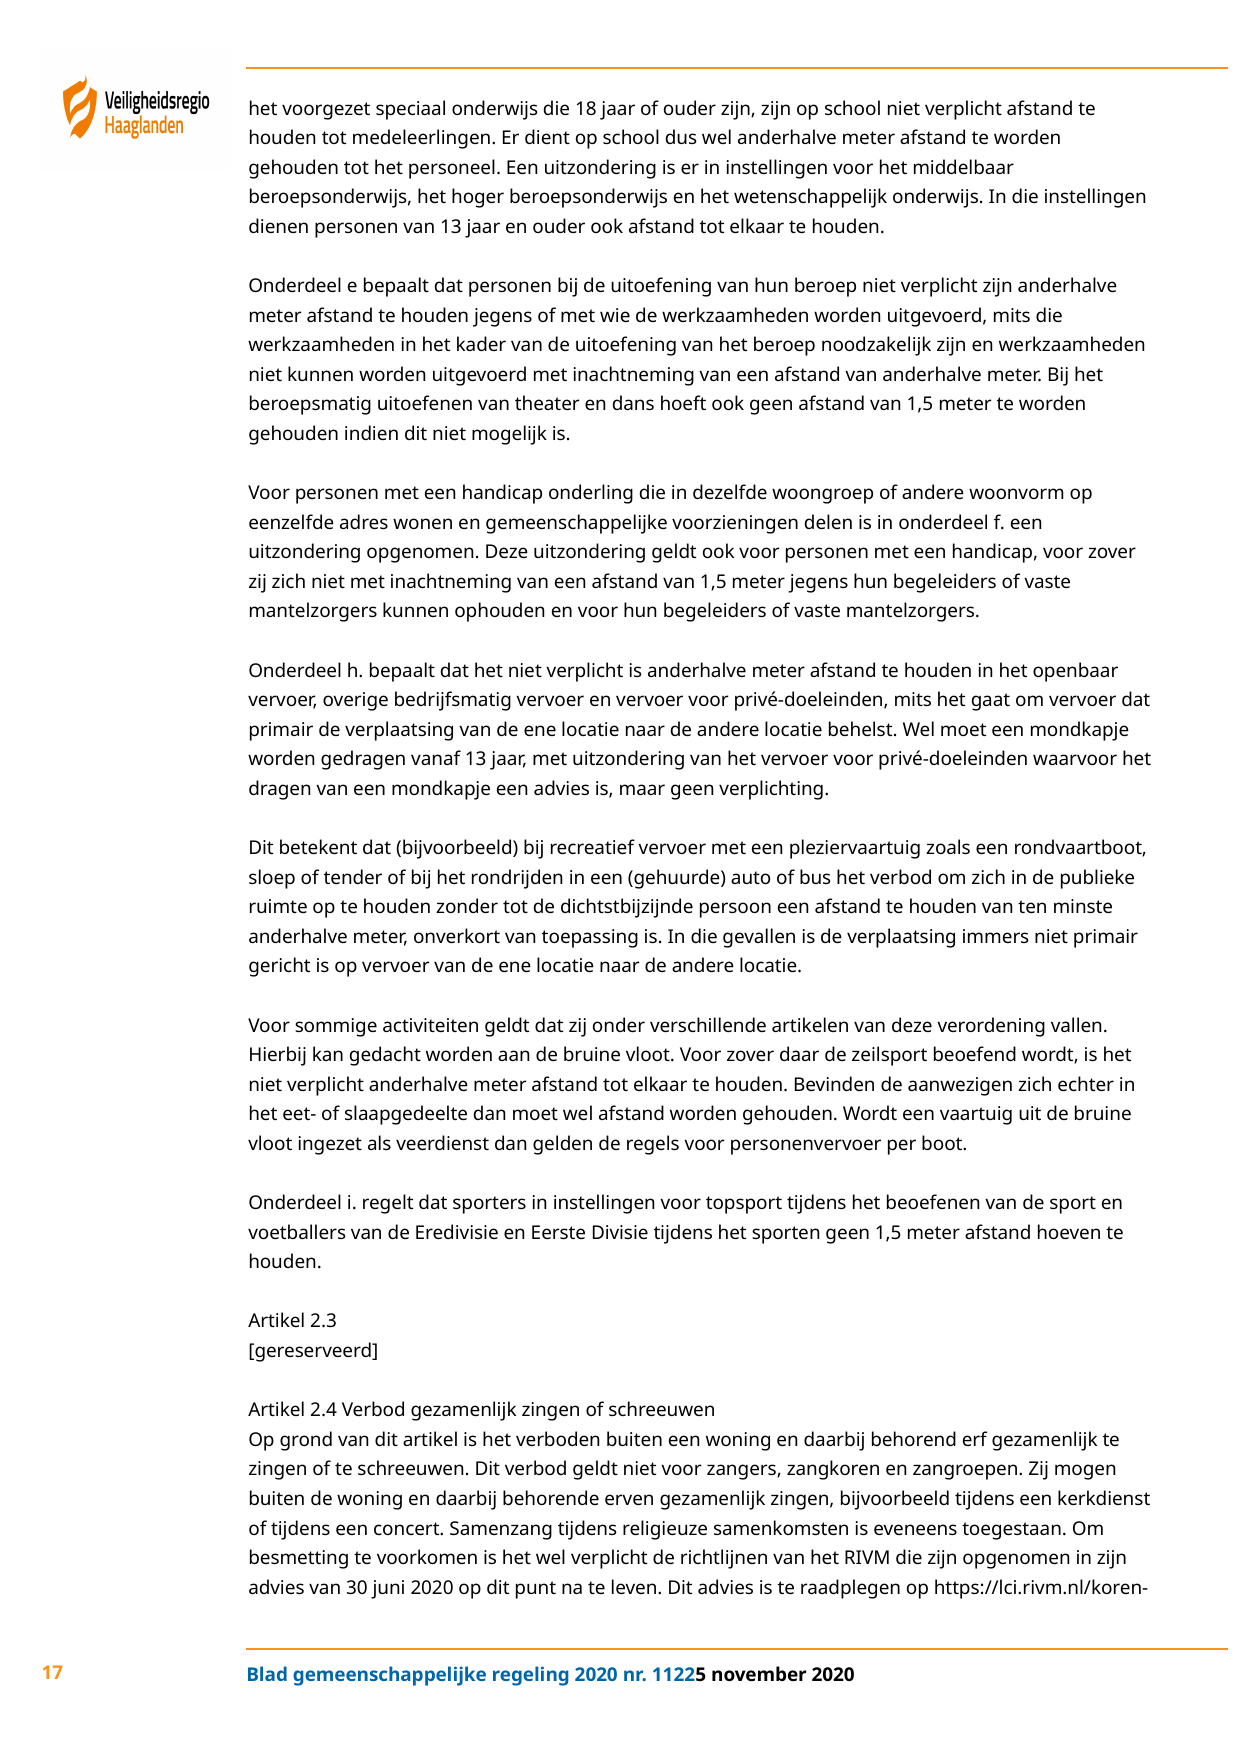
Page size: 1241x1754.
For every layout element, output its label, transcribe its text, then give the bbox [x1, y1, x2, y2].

text Voor personen met een handicap onderling die in dezelfde woongroep of andere woonvorm op eenzelfde adres wonen en gemeenschappelijke voorzieningen delen is in onderdeel f. een uitzondering opgenomen. Deze uitzondering geldt ook voor personen met een handicap, voor zover zij zich niet met inachtneming van een afstand van 1,5 meter jegens hun begeleiders of vaste mantelzorgers kunnen ophouden en voor hun begeleiders of vaste mantelzorgers. [248, 479, 1152, 623]
text Voor sommige activiteiten geldt dat zij onder verschillende artikelen van deze verordening vallen. Hierbij kan gedacht worden aan de bruine vloot. Voor zover daar de zeilsport beoefend wordt, is het niet verplicht anderhalve meter afstand tot elkaar te houden. Bevinden de aanwezigen zich echter in het eet- of slaapgedeelte dan moet wel afstand worden gehouden. Wordt een vaartuig uit de bruine vloot ingezet als veerdienst dan gelden de regels voor personenvervoer per boot. [248, 1012, 1152, 1156]
text het voorgezet speciaal onderwijs die 18 jaar of ouder zijn, zijn op school niet verplicht afstand te houden tot medeleerlingen. Er dient op school dus wel anderhalve meter afstand te worden gehouden tot het personeel. Een uitzondering is er in instellingen voor het middelbaar beroepsonderwijs, het hoger beroepsonderwijs en het wetenschappelijk onderwijs. In die instellingen dienen personen van 13 jaar en ouder ook afstand tot elkaar te houden. [248, 95, 1152, 239]
text Onderdeel h. bepaalt dat het niet verplicht is anderhalve meter afstand te houden in het openbaar vervoer, overige bedrijfsmatig vervoer en vervoer voor privé-doeleinden, mits het gaat om vervoer dat primair de verplaatsing van de ene locatie naar de andere locatie behelst. Wel moet een mondkapje worden gedragen vanaf 13 jaar, met uitzondering van het vervoer voor privé-doeleinden waarvoor het dragen van een mondkapje een advies is, maar geen verplichting. [248, 657, 1152, 801]
text Onderdeel i. regelt dat sporters in instellingen voor topsport tijdens het beoefenen van de sport en voetballers van de Eredivisie en Eerste Divisie tijdens het sporten geen 1,5 meter afstand hoeven te houden. [248, 1189, 1152, 1274]
text Artikel 2.3 [248, 1308, 1152, 1333]
text [gereserveerd] [248, 1337, 1152, 1363]
picture [41, 47, 231, 172]
text Dit betekent dat (bijvoorbeeld) bij recreatief vervoer met een pleziervaartuig zoals een rondvaartboot, sloep of tender of bij het rondrijden in een (gehuurde) auto of bus het verbod om zich in de publieke ruimte op te houden zonder tot de dichtstbijzijnde persoon een afstand te houden van ten minste anderhalve meter, onverkort van toepassing is. In die gevallen is de verplaatsing immers niet primair gericht is op vervoer van de ene locatie naar de andere locatie. [248, 834, 1152, 978]
text Op grond van dit artikel is het verboden buiten een woning en daarbij behorend erf gezamenlijk te zingen of te schreeuwen. Dit verbod geldt niet voor zangers, zangkoren en zangroepen. Zij mogen buiten de woning en daarbij behorende erven gezamenlijk zingen, bijvoorbeeld tijdens een kerkdienst of tijdens een concert. Samenzang tijdens religieuze samenkomsten is eveneens toegestaan. Om besmetting te voorkomen is het wel verplicht de richtlijnen van het RIVM die zijn opgenomen in zijn advies van 30 juni 2020 op dit punt na te leven. Dit advies is te raadplegen op https://lci.rivm.nl/koren- [248, 1426, 1152, 1600]
text Artikel 2.4 Verbod gezamenlijk zingen of schreeuwen [248, 1396, 1152, 1422]
text Onderdeel e bepaalt dat personen bij de uitoefening van hun beroep niet verplicht zijn anderhalve meter afstand te houden jegens of met wie de werkzaamheden worden uitgevoerd, mits die werkzaamheden in het kader van de uitoefening van het beroep noodzakelijk zijn en werkzaamheden niet kunnen worden uitgevoerd met inachtneming van een afstand van anderhalve meter. Bij het beroepsmatig uitoefenen van theater en dans hoeft ook geen afstand van 1,5 meter te worden gehouden indien dit niet mogelijk is. [248, 272, 1152, 446]
